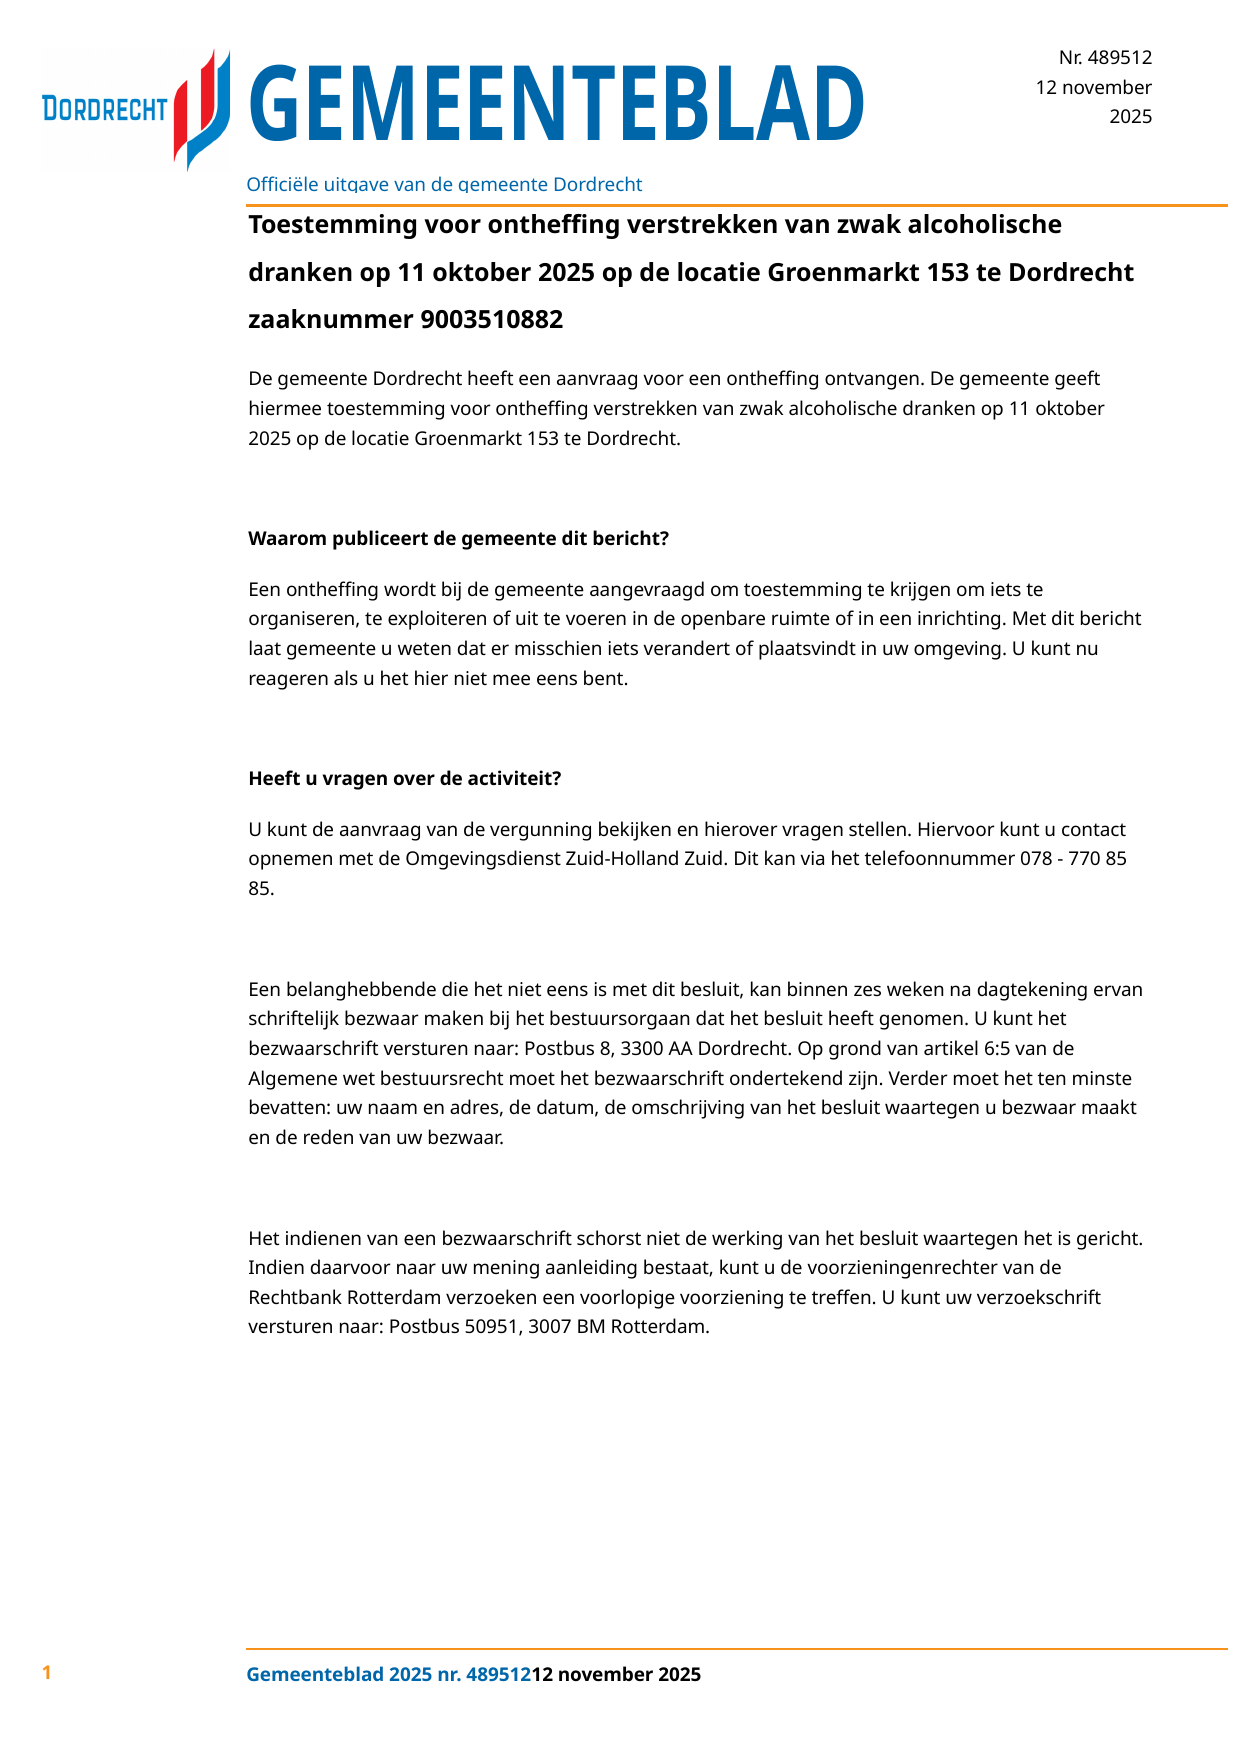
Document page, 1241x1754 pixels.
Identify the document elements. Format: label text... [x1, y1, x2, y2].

text Toestemming voor ontheffing verstrekken van zwak alcoholische dranken op 11 oktober 2025 op de locatie Groenmarkt 153 te Dordrecht zaaknummer 9003510882 [248, 207, 1152, 336]
text Het indienen van een bezwaarschrift schorst niet de werking van het besluit waartegen het is gericht. Indien daarvoor naar uw mening aanleiding bestaat, kunt u de voorzieningenrechter van de Rechtbank Rotterdam verzoeken een voorlopige voorziening te treffen. U kunt uw verzoekschrift versturen naar: Postbus 50951, 3007 BM Rotterdam. [248, 1225, 1152, 1339]
text U kunt de aanvraag van de vergunning bekijken en hierover vragen stellen. Hiervoor kunt u contact opnemen met de Omgevingsdienst Zuid-Holland Zuid. Dit kan via het telefoonnummer 078 - 770 85 85. [248, 816, 1152, 901]
text Een ontheffing wordt bij de gemeente aangevraagd om toestemming te krijgen om iets te organiseren, te exploiteren of uit te voeren in de openbare ruimte of in een inrichting. Met dit bericht laat gemeente u weten dat er misschien iets verandert of plaatsvindt in uw omgeving. U kunt nu reageren als u het hier niet mee eens bent. [248, 576, 1152, 690]
text Heeft u vragen over de activiteit? [248, 766, 1152, 791]
text De gemeente Dordrecht heeft een aanvraag voor een ontheffing ontvangen. De gemeente geeft hiermee toestemming voor ontheffing verstrekken van zwak alcoholische dranken op 11 oktober 2025 op de locatie Groenmarkt 153 te Dordrecht. [248, 366, 1152, 450]
picture [41, 47, 231, 172]
text Een belanghebbende die het niet eens is met dit besluit, kan binnen zes weken na dagtekening ervan schriftelijk bezwaar maken bij het bestuursorgaan dat het besluit heeft genomen. U kunt het bezwaarschrift versturen naar: Postbus 8, 3300 AA Dordrecht. Op grond van artikel 6:5 van de Algemene wet bestuursrecht moet het bezwaarschrift ondertekend zijn. Verder moet het ten minste bevatten: uw naam en adres, de datum, de omschrijving van het besluit waartegen u bezwaar maakt en de reden van uw bezwaar. [248, 976, 1152, 1149]
text Waarom publiceert de gemeente dit bericht? [248, 526, 1152, 551]
